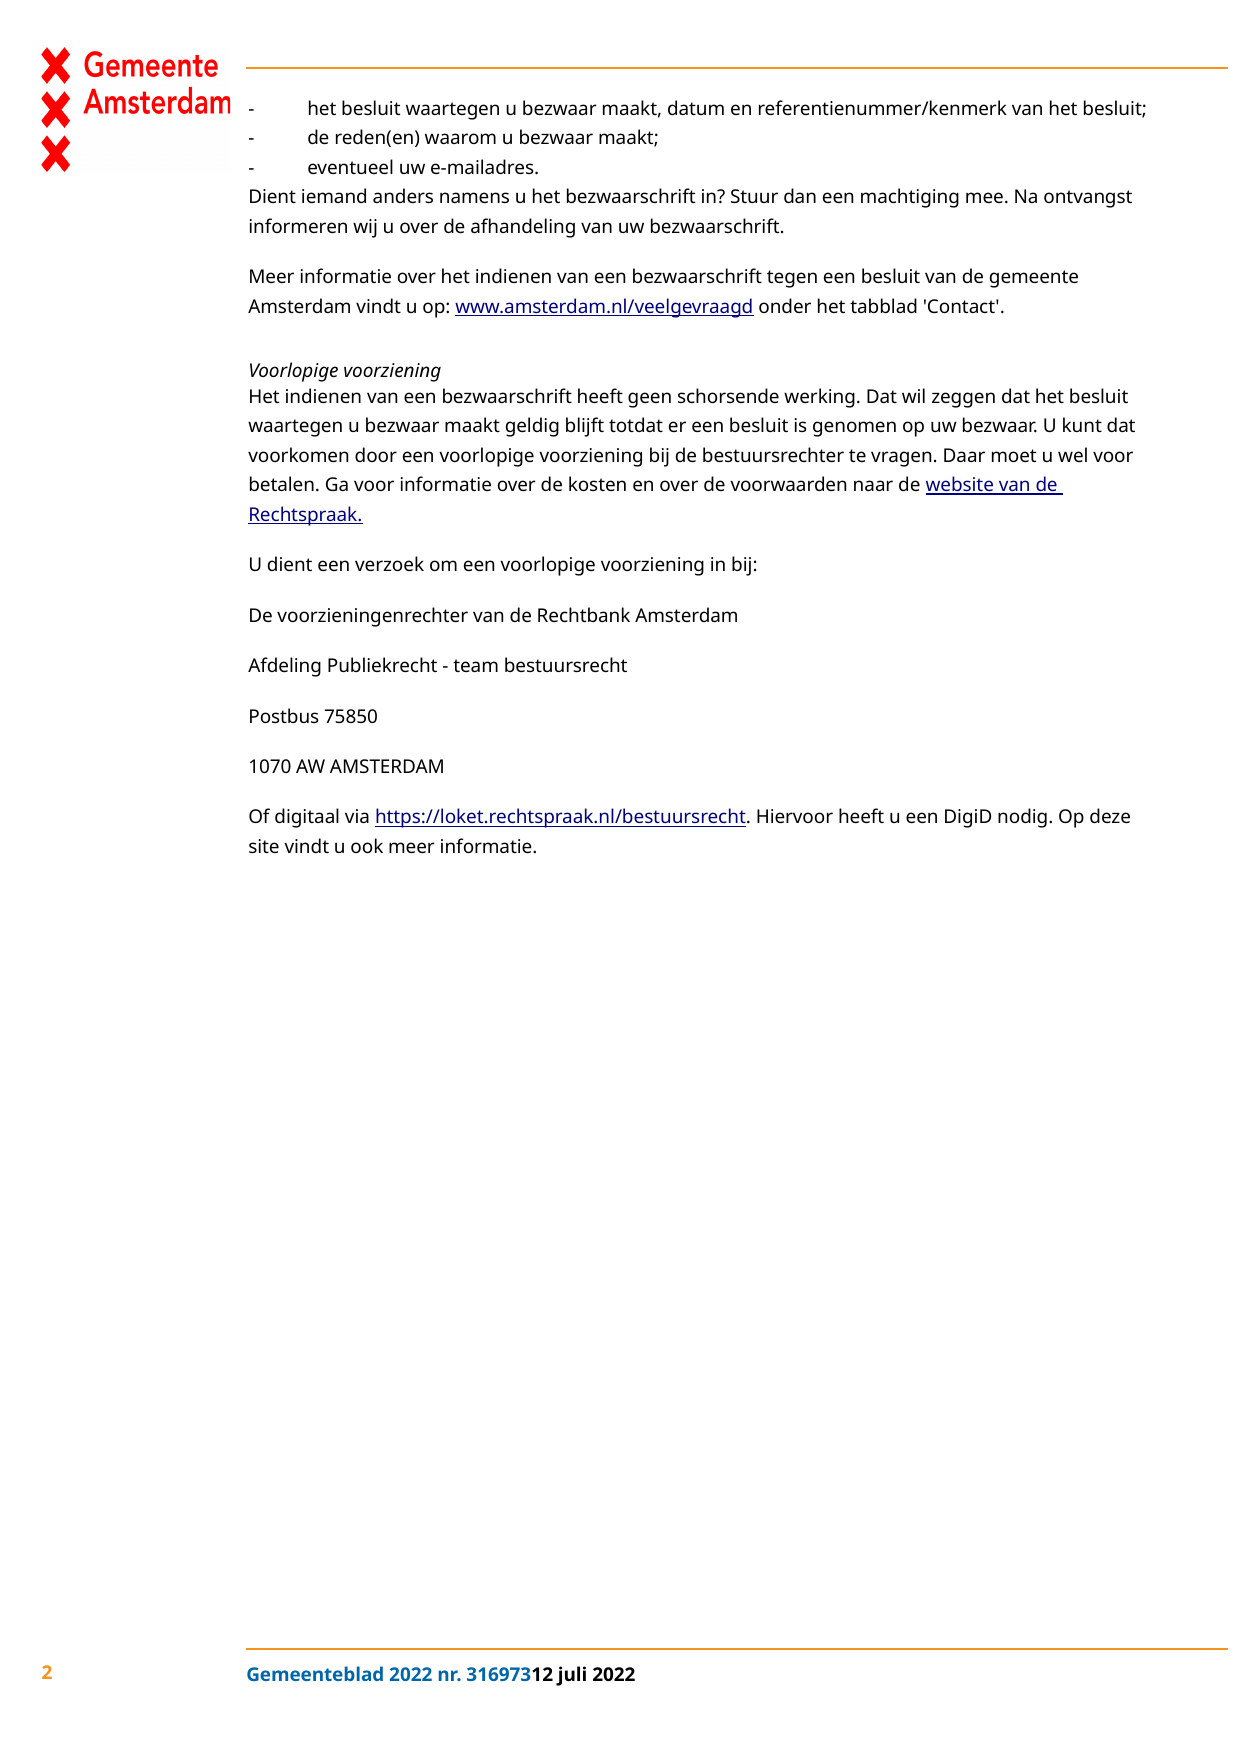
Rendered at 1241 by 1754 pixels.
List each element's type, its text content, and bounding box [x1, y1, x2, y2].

picture [41, 47, 231, 172]
text Voorlopige voorziening [248, 357, 1152, 383]
list eventueel uw e-mailadres. [248, 154, 1152, 180]
text Afdeling Publiekrecht - team bestuursrecht [248, 652, 1152, 678]
list het besluit waartegen u bezwaar maakt, datum en referentienummer/kenmerk van het besluit; [248, 95, 1152, 121]
text Het indienen van een bezwaarschrift heeft geen schorsende werking. Dat wil zeggen dat het besluit waartegen u bezwaar maakt geldig blijft totdat er een besluit is genomen op uw bezwaar. U kunt dat voorkomen door een voorlopige voorziening bij de bestuursrechter te vragen. Daar moet u wel voor betalen. Ga voor informatie over de kosten en over de voorwaarden naar de website van de Rechtspraak. [248, 383, 1152, 527]
text 1070 AW AMSTERDAM [248, 753, 1152, 779]
text U dient een verzoek om een voorlopige voorziening in bij: [248, 552, 1152, 577]
list de reden(en) waarom u bezwaar maakt; [248, 124, 1152, 150]
text Meer informatie over het indienen van een bezwaarschrift tegen een besluit van de gemeente Amsterdam vindt u op: www.amsterdam.nl/veelgevraagd onder het tabblad 'Contact'. [248, 263, 1152, 319]
text Of digitaal via https://loket.rechtspraak.nl/bestuursrecht. Hiervoor heeft u een DigiD nodig. Op deze site vindt u ook meer informatie. [248, 804, 1152, 859]
text De voorzieningenrechter van de Rechtbank Amsterdam [248, 602, 1152, 628]
text Dient iemand anders namens u het bezwaarschrift in? Stuur dan een machtiging mee. Na ontvangst informeren wij u over de afhandeling van uw bezwaarschrift. [248, 183, 1152, 239]
text Postbus 75850 [248, 703, 1152, 728]
